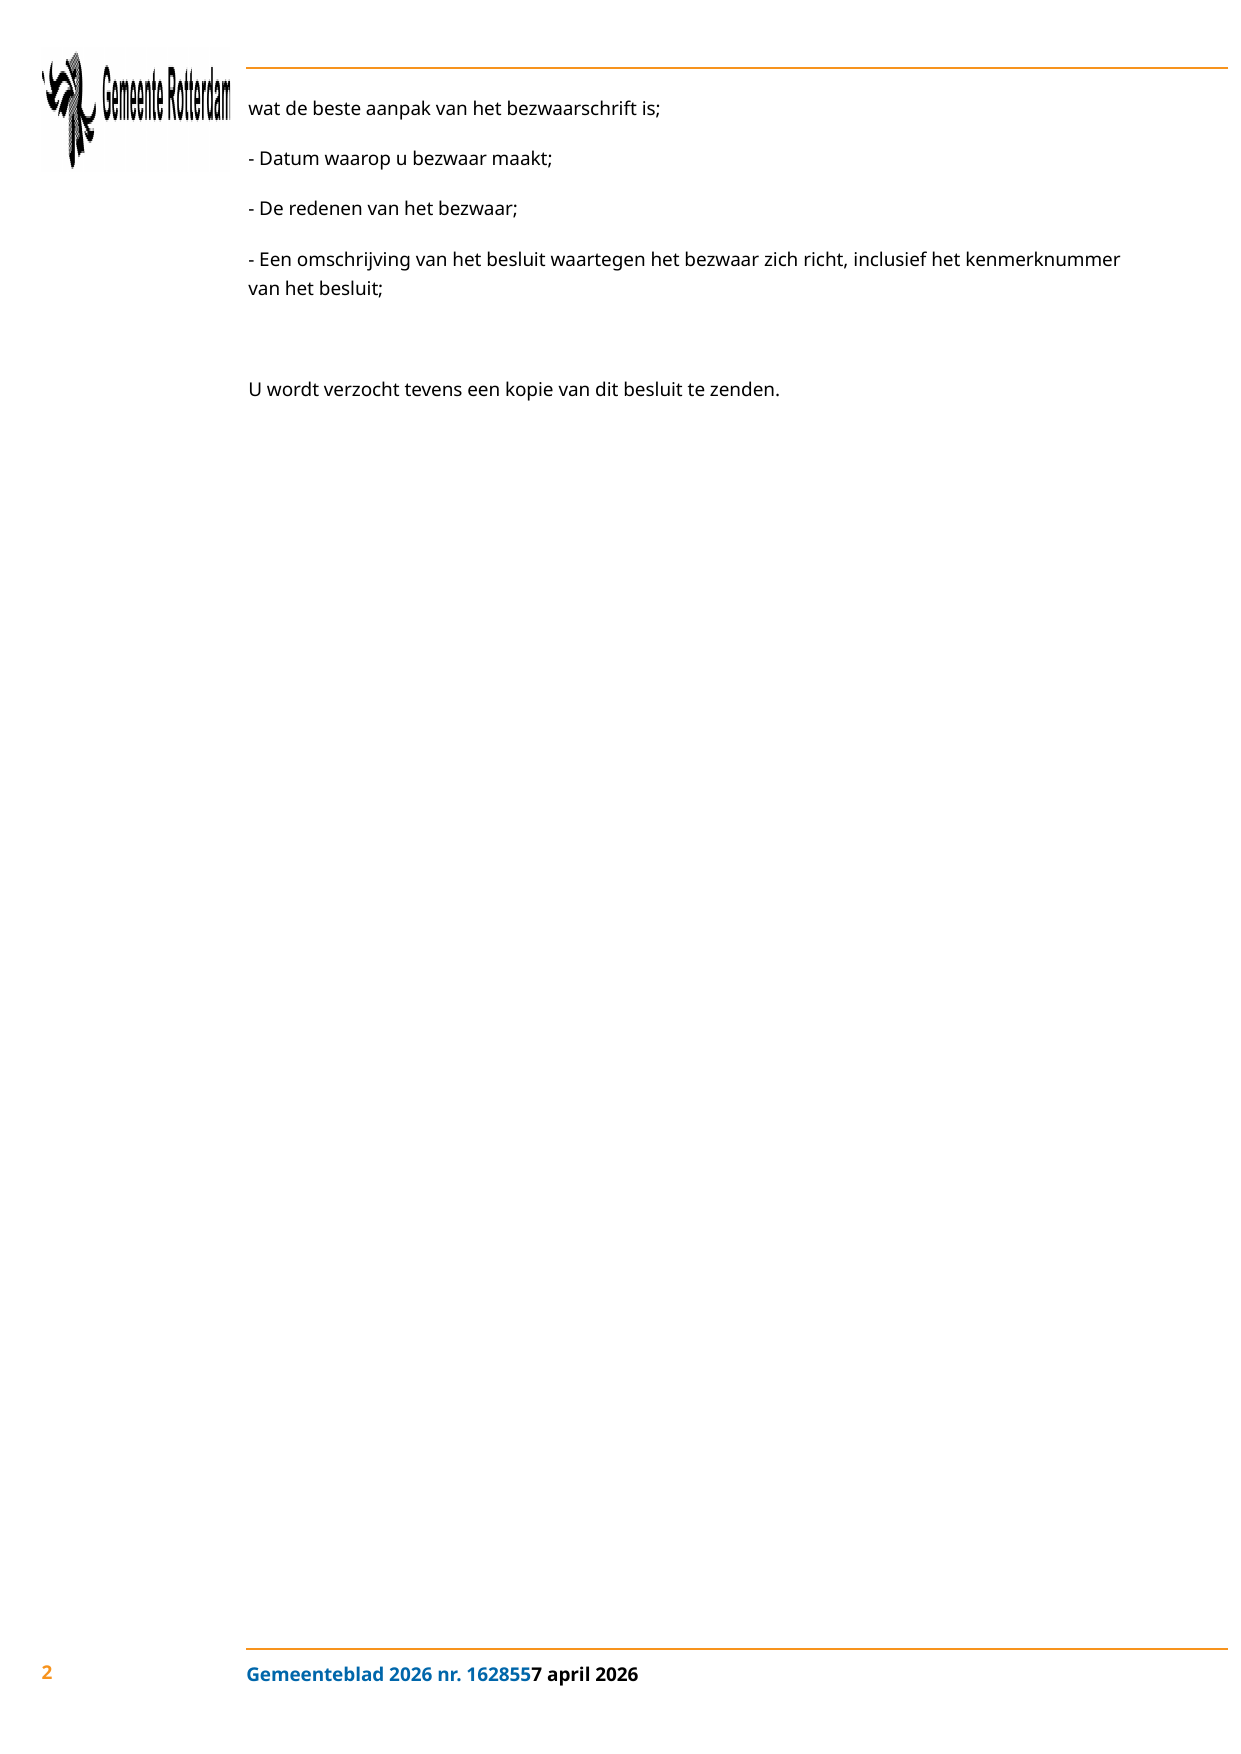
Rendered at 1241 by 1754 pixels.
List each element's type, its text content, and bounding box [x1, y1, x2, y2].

text - Datum waarop u bezwaar maakt; [248, 145, 1152, 171]
text U wordt verzocht tevens een kopie van dit besluit te zenden. [248, 376, 1152, 402]
text - De redenen van het bezwaar; [248, 196, 1152, 221]
text wat de beste aanpak van het bezwaarschrift is; [248, 95, 1152, 121]
text - Een omschrijving van het besluit waartegen het bezwaar zich richt, inclusief het kenmerknummer van het besluit; [248, 246, 1152, 301]
picture [41, 47, 231, 172]
